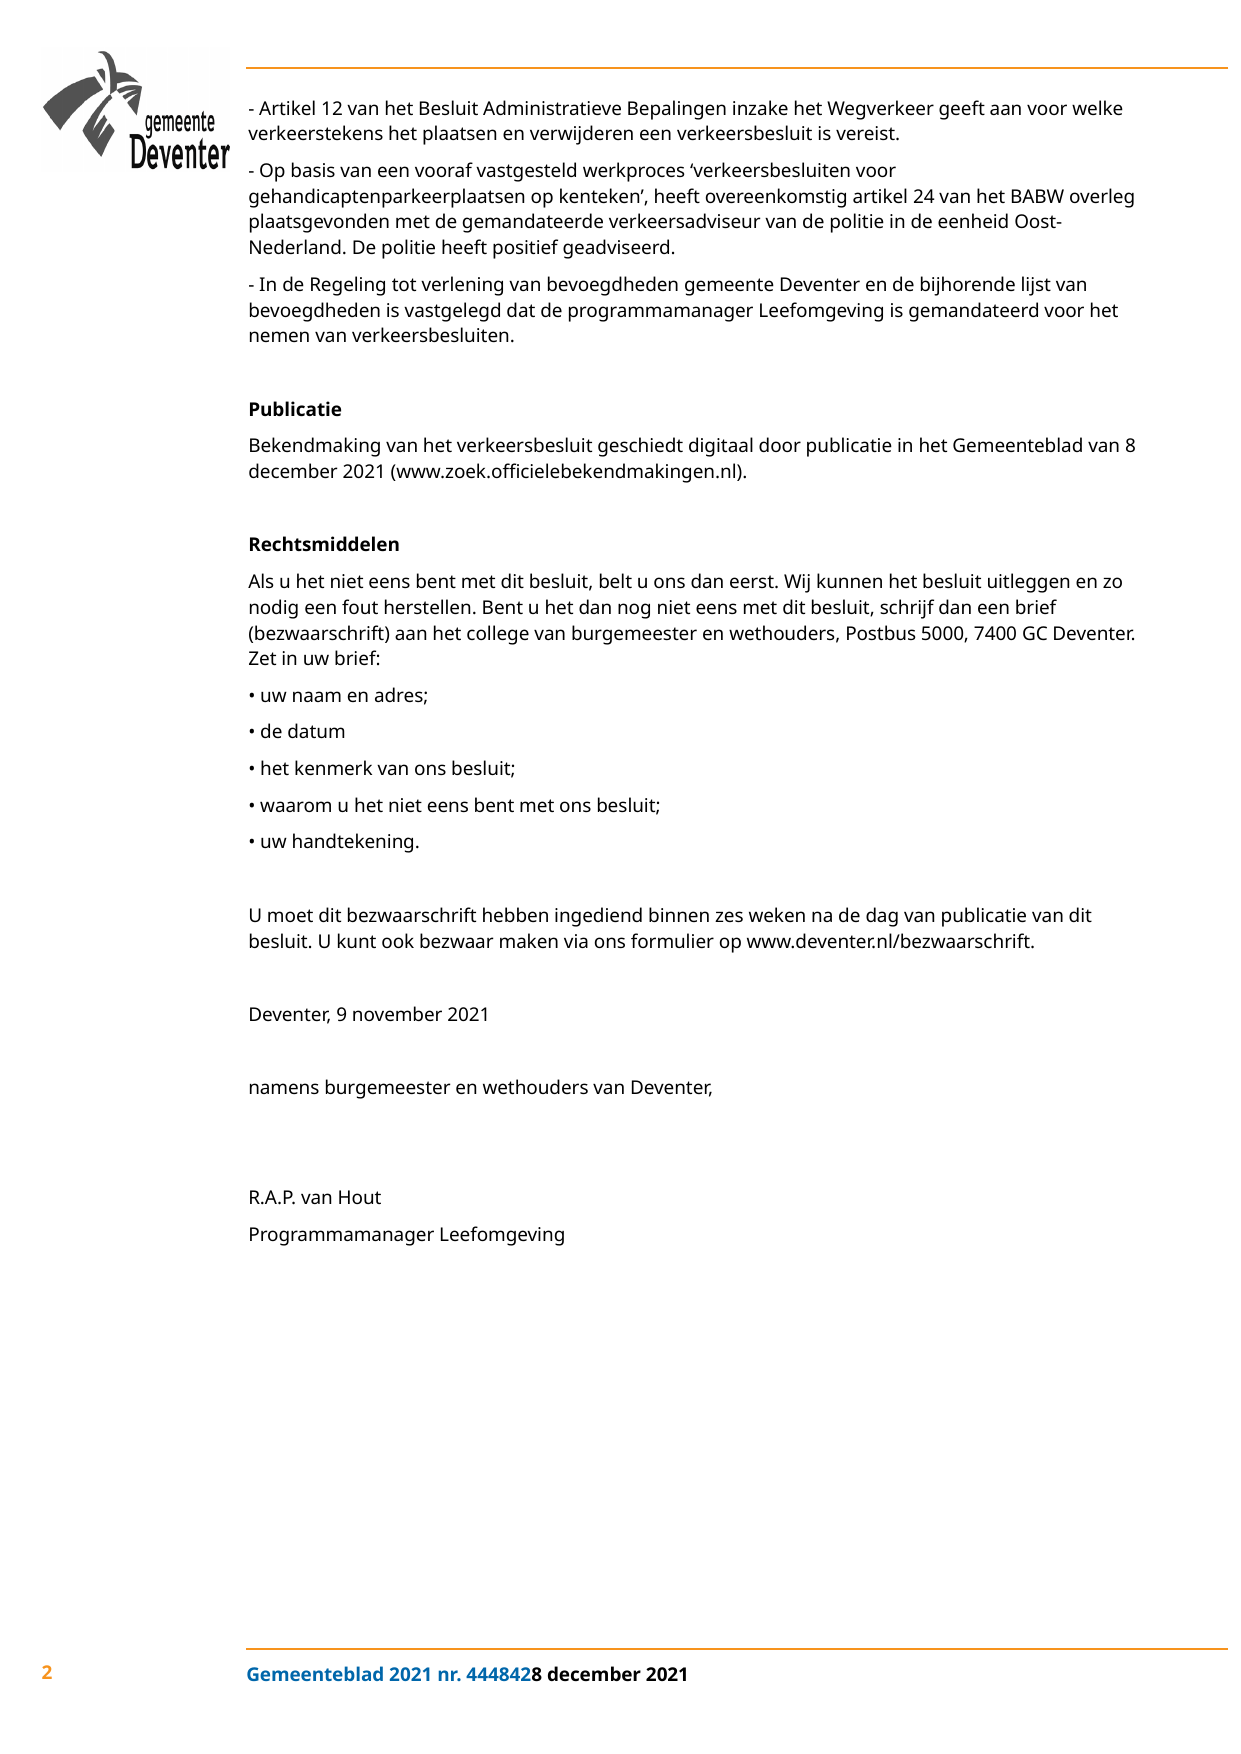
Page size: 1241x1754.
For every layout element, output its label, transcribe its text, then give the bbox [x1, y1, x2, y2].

text namens burgemeester en wethouders van Deventer, [248, 1074, 1152, 1100]
text Rechtsmiddelen [248, 532, 1152, 557]
text Bekendmaking van het verkeersbesluit geschiedt digitaal door publicatie in het Gemeenteblad van 8 december 2021 (www.zoek.officielebekendmakingen.nl). [248, 432, 1152, 484]
text Deventer, 9 november 2021 [248, 1001, 1152, 1027]
text • uw handtekening. [248, 829, 1152, 854]
text • de datum [248, 719, 1152, 744]
text Publicatie [248, 396, 1152, 422]
text U moet dit bezwaarschrift hebben ingediend binnen zes weken na de dag van publicatie van dit besluit. U kunt ook bezwaar maken via ons formulier op www.deventer.nl/bezwaarschrift. [248, 902, 1152, 953]
text • waarom u het niet eens bent met ons besluit; [248, 792, 1152, 818]
picture [41, 47, 231, 172]
text R.A.P. van Hout [248, 1184, 1152, 1210]
text - Op basis van een vooraf vastgesteld werkproces ‘verkeersbesluiten voor gehandicaptenparkeerplaatsen op kenteken’, heeft overeenkomstig artikel 24 van het BABW overleg plaatsgevonden met de gemandateerde verkeersadviseur van de politie in de eenheid Oost-Nederland. De politie heeft positief geadviseerd. [248, 157, 1152, 260]
text Als u het niet eens bent met dit besluit, belt u ons dan eerst. Wij kunnen het besluit uitleggen en zo nodig een fout herstellen. Bent u het dan nog niet eens met dit besluit, schrijf dan een brief (bezwaarschrift) aan het college van burgemeester en wethouders, Postbus 5000, 7400 GC Deventer. Zet in uw brief: [248, 568, 1152, 671]
text • uw naam en adres; [248, 682, 1152, 708]
text - In de Regeling tot verlening van bevoegdheden gemeente Deventer en de bijhorende lijst van bevoegdheden is vastgelegd dat de programmamanager Leefomgeving is gemandateerd voor het nemen van verkeersbesluiten. [248, 271, 1152, 348]
text • het kenmerk van ons besluit; [248, 755, 1152, 781]
text - Artikel 12 van het Besluit Administratieve Bepalingen inzake het Wegverkeer geeft aan voor welke verkeerstekens het plaatsen en verwijderen een verkeersbesluit is vereist. [248, 95, 1152, 146]
text Programmamanager Leefomgeving [248, 1221, 1152, 1247]
